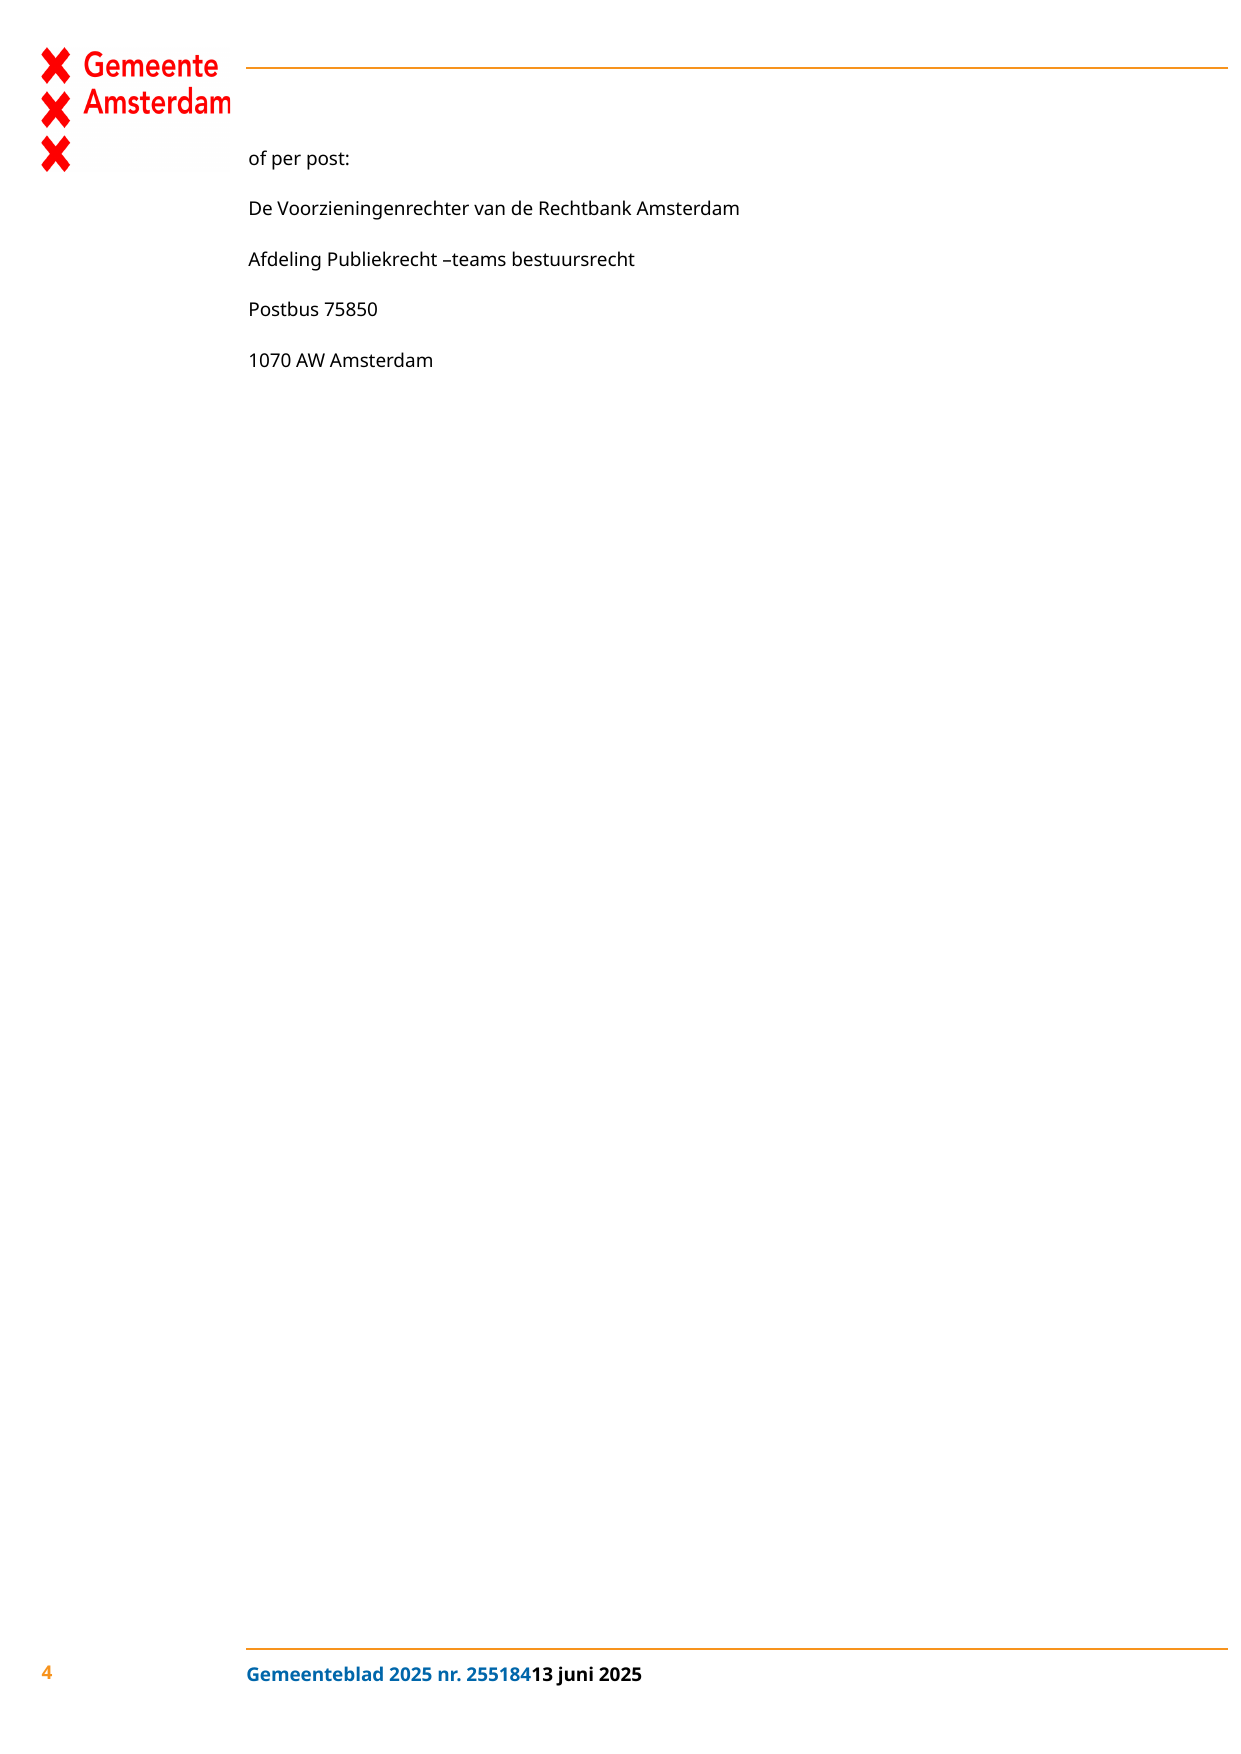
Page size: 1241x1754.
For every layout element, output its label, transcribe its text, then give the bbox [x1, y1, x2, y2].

text of per post: [248, 145, 1152, 171]
picture [41, 47, 231, 172]
text 1070 AW Amsterdam [248, 347, 1152, 373]
text Postbus 75850 [248, 296, 1152, 322]
text Afdeling Publiekrecht –teams bestuursrecht [248, 246, 1152, 272]
text De Voorzieningenrechter van de Rechtbank Amsterdam [248, 196, 1152, 221]
